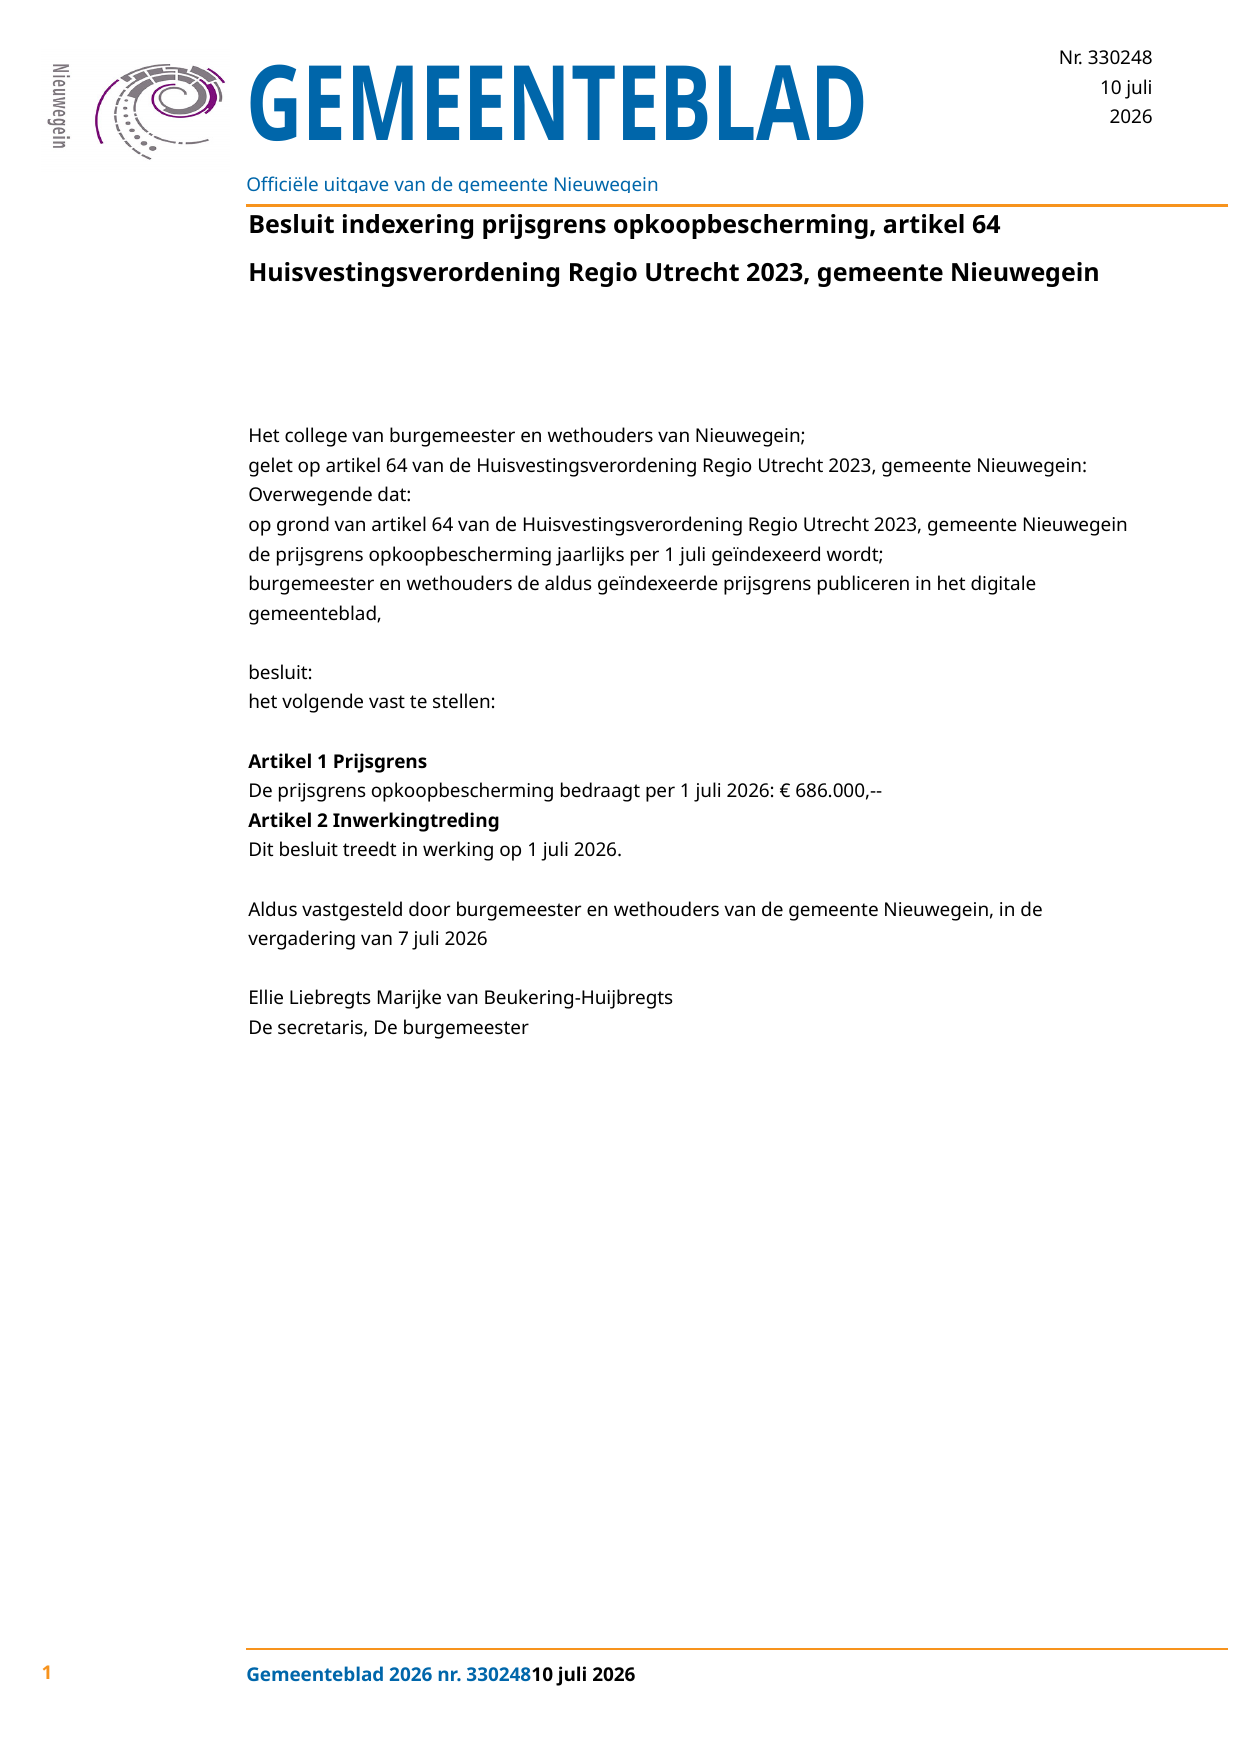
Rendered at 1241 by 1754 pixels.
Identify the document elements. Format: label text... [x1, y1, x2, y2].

text Artikel 1 Prijsgrens [248, 748, 1152, 774]
text Het college van burgemeester en wethouders van Nieuwegein; [248, 422, 1152, 448]
text het volgende vast te stellen: [248, 689, 1152, 714]
text Aldus vastgesteld door burgemeester en wethouders van de gemeente Nieuwegein, in de vergadering van 7 juli 2026 [248, 896, 1152, 951]
text besluit: [248, 659, 1152, 685]
text Ellie Liebregts Marijke van Beukering-Huijbregts [248, 984, 1152, 1010]
text De prijsgrens opkoopbescherming bedraagt per 1 juli 2026: € 686.000,-- [248, 777, 1152, 803]
text gelet op artikel 64 van de Huisvestingsverordening Regio Utrecht 2023, gemeente Nieuwegein: [248, 452, 1152, 478]
text Besluit indexering prijsgrens opkoopbescherming, artikel 64 Huisvestingsverordening Regio Utrecht 2023, gemeente Nieuwegein [248, 207, 1152, 288]
text Artikel 2 Inwerkingtreding [248, 807, 1152, 833]
text Overwegende dat: [248, 482, 1152, 507]
text burgemeester en wethouders de aldus geïndexeerde prijsgrens publiceren in het digitale gemeenteblad, [248, 570, 1152, 626]
text De secretaris, De burgemeester [248, 1014, 1152, 1040]
picture [41, 47, 231, 172]
text Dit besluit treedt in werking op 1 juli 2026. [248, 837, 1152, 862]
text op grond van artikel 64 van de Huisvestingsverordening Regio Utrecht 2023, gemeente Nieuwegein de prijsgrens opkoopbescherming jaarlijks per 1 juli geïndexeerd wordt; [248, 511, 1152, 567]
